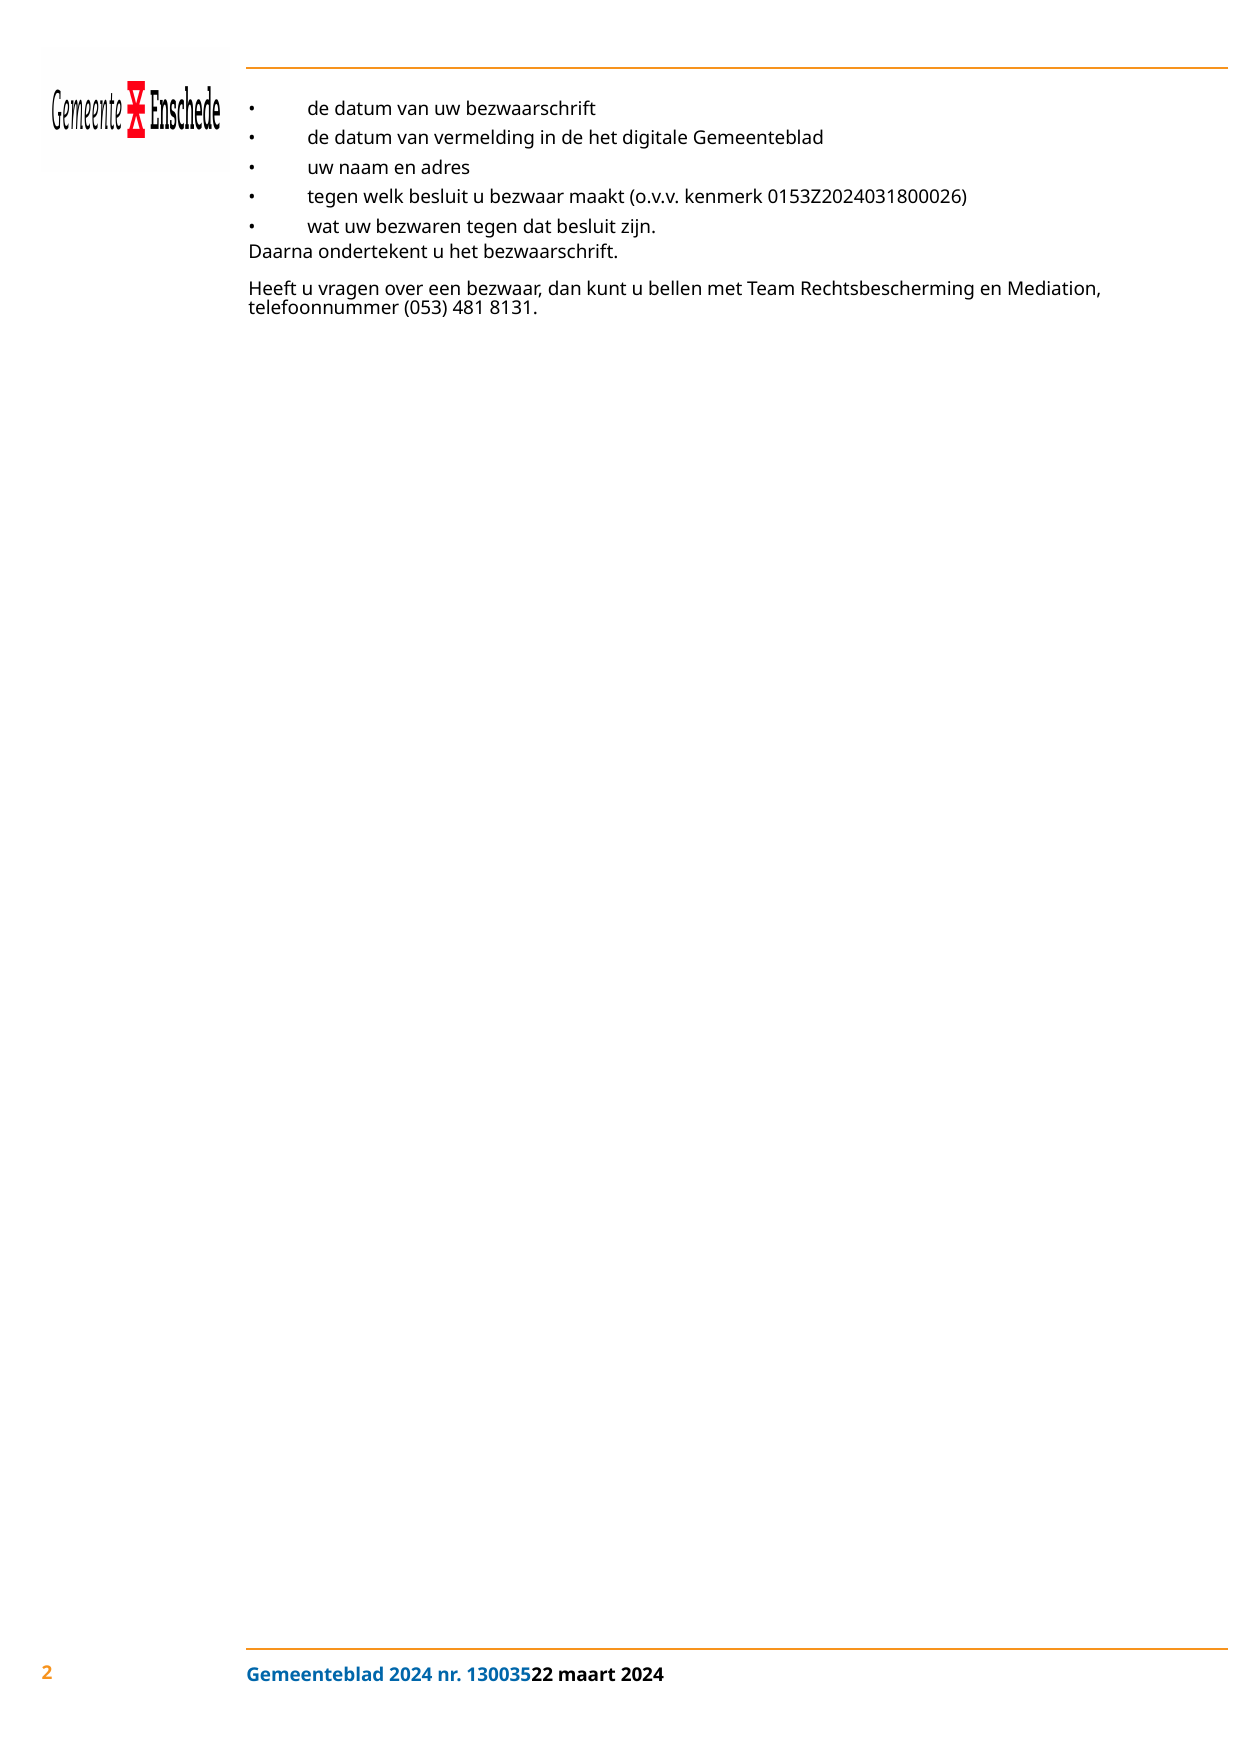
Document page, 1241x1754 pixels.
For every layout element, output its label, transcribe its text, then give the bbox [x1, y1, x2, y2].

list de datum van uw bezwaarschrift [248, 95, 1152, 121]
list uw naam en adres [248, 154, 1152, 180]
list de datum van vermelding in de het digitale Gemeenteblad [248, 124, 1152, 150]
picture [41, 47, 231, 172]
text Daarna ondertekent u het bezwaarschrift. [248, 243, 1152, 262]
list wat uw bezwaren tegen dat besluit zijn. [248, 213, 1152, 239]
list tegen welk besluit u bezwaar maakt (o.v.v. kenmerk 0153Z2024031800026) [248, 183, 1152, 209]
text Heeft u vragen over een bezwaar, dan kunt u bellen met Team Rechtsbescherming en Mediation, telefoonnummer (053) 481 8131. [248, 280, 1152, 318]
